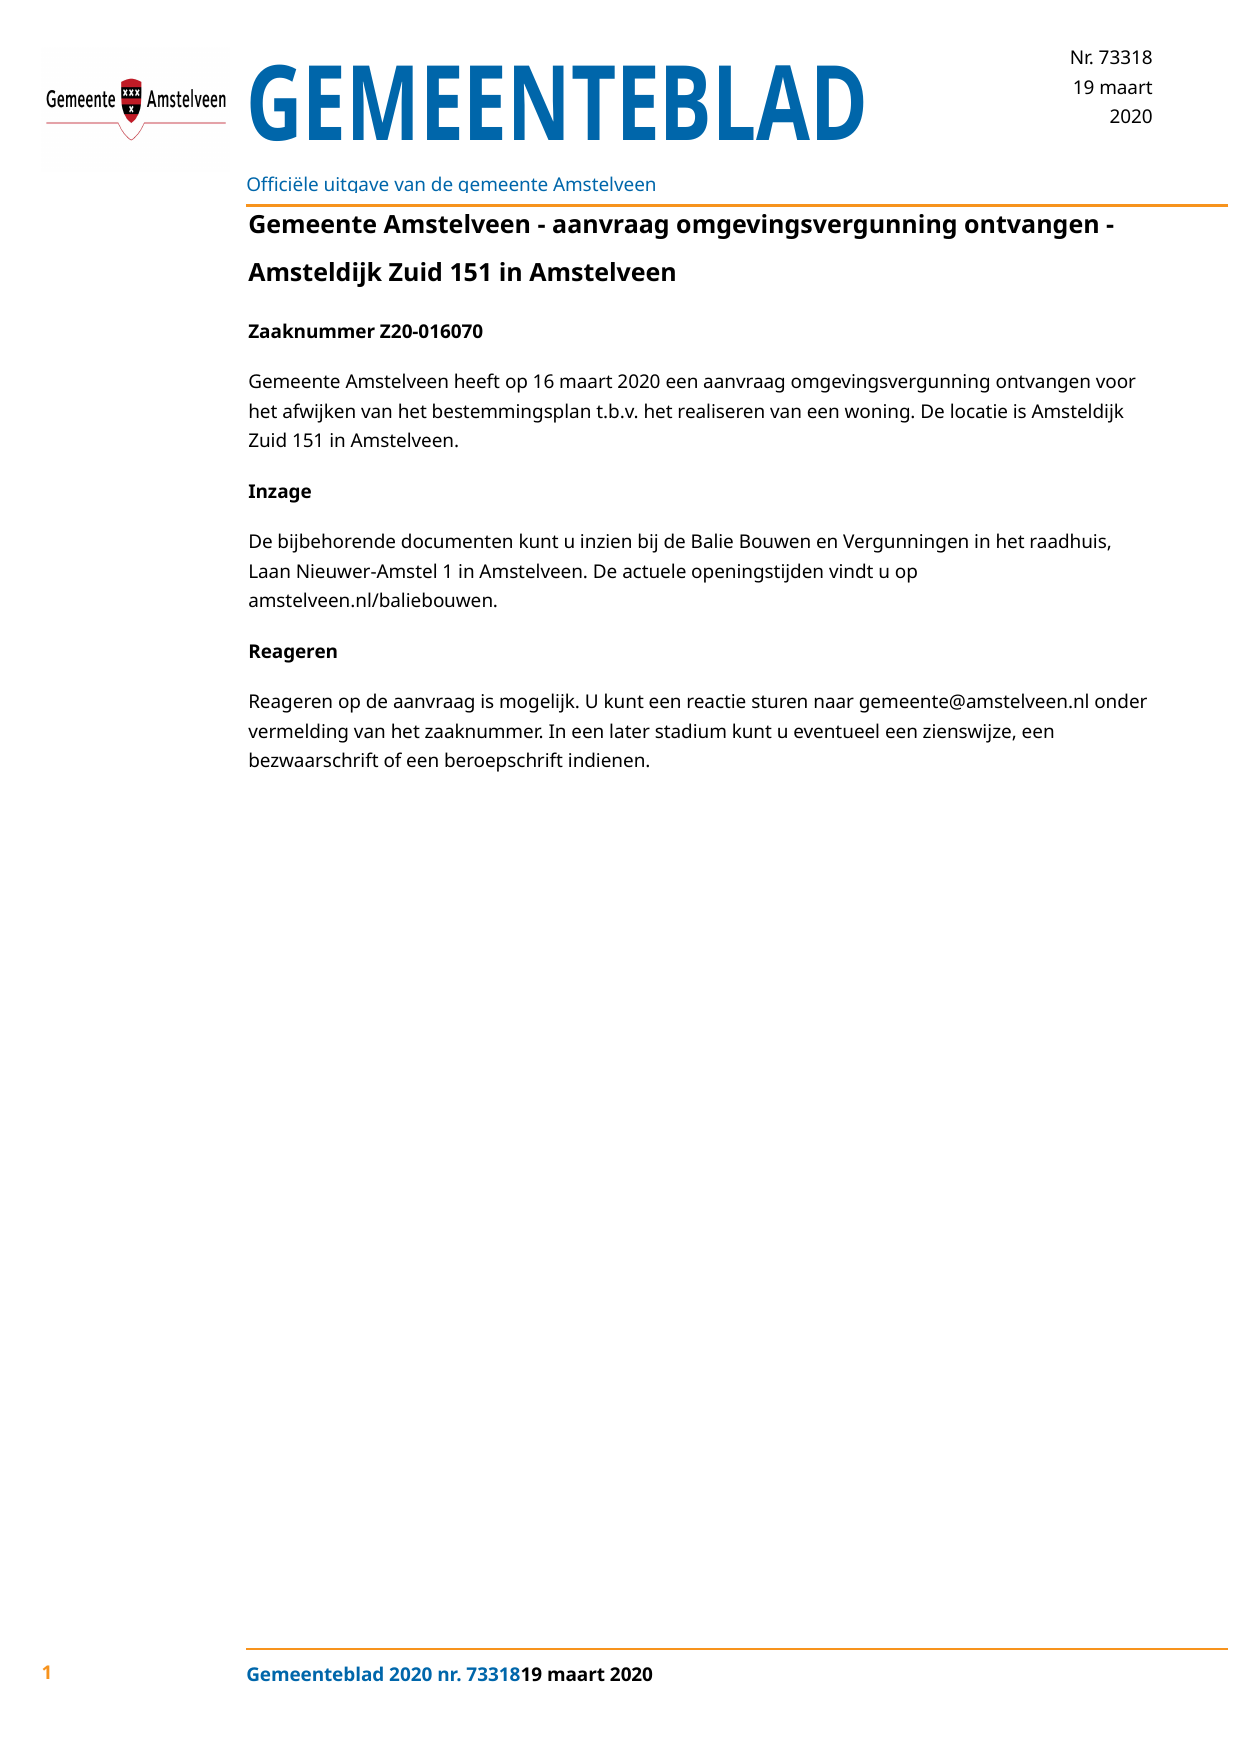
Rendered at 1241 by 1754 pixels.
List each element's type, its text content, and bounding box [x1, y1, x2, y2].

text Zaaknummer Z20-016070 [248, 318, 1152, 344]
text Reageren op de aanvraag is mogelijk. U kunt een reactie sturen naar gemeente@amstelveen.nl onder vermelding van het zaaknummer. In een later stadium kunt u eventueel een zienswijze, een bezwaarschrift of een beroepschrift indienen. [248, 688, 1152, 773]
text Reageren [248, 638, 1152, 664]
picture [41, 47, 231, 172]
text De bijbehorende documenten kunt u inzien bij de Balie Bouwen en Vergunningen in het raadhuis, Laan Nieuwer-Amstel 1 in Amstelveen. De actuele openingstijden vindt u op amstelveen.nl/baliebouwen. [248, 528, 1152, 613]
text Inzage [248, 478, 1152, 504]
text Gemeente Amstelveen - aanvraag omgevingsvergunning ontvangen - Amsteldijk Zuid 151 in Amstelveen [248, 207, 1152, 288]
text Gemeente Amstelveen heeft op 16 maart 2020 een aanvraag omgevingsvergunning ontvangen voor het afwijken van het bestemmingsplan t.b.v. het realiseren van een woning. De locatie is Amsteldijk Zuid 151 in Amstelveen. [248, 368, 1152, 453]
